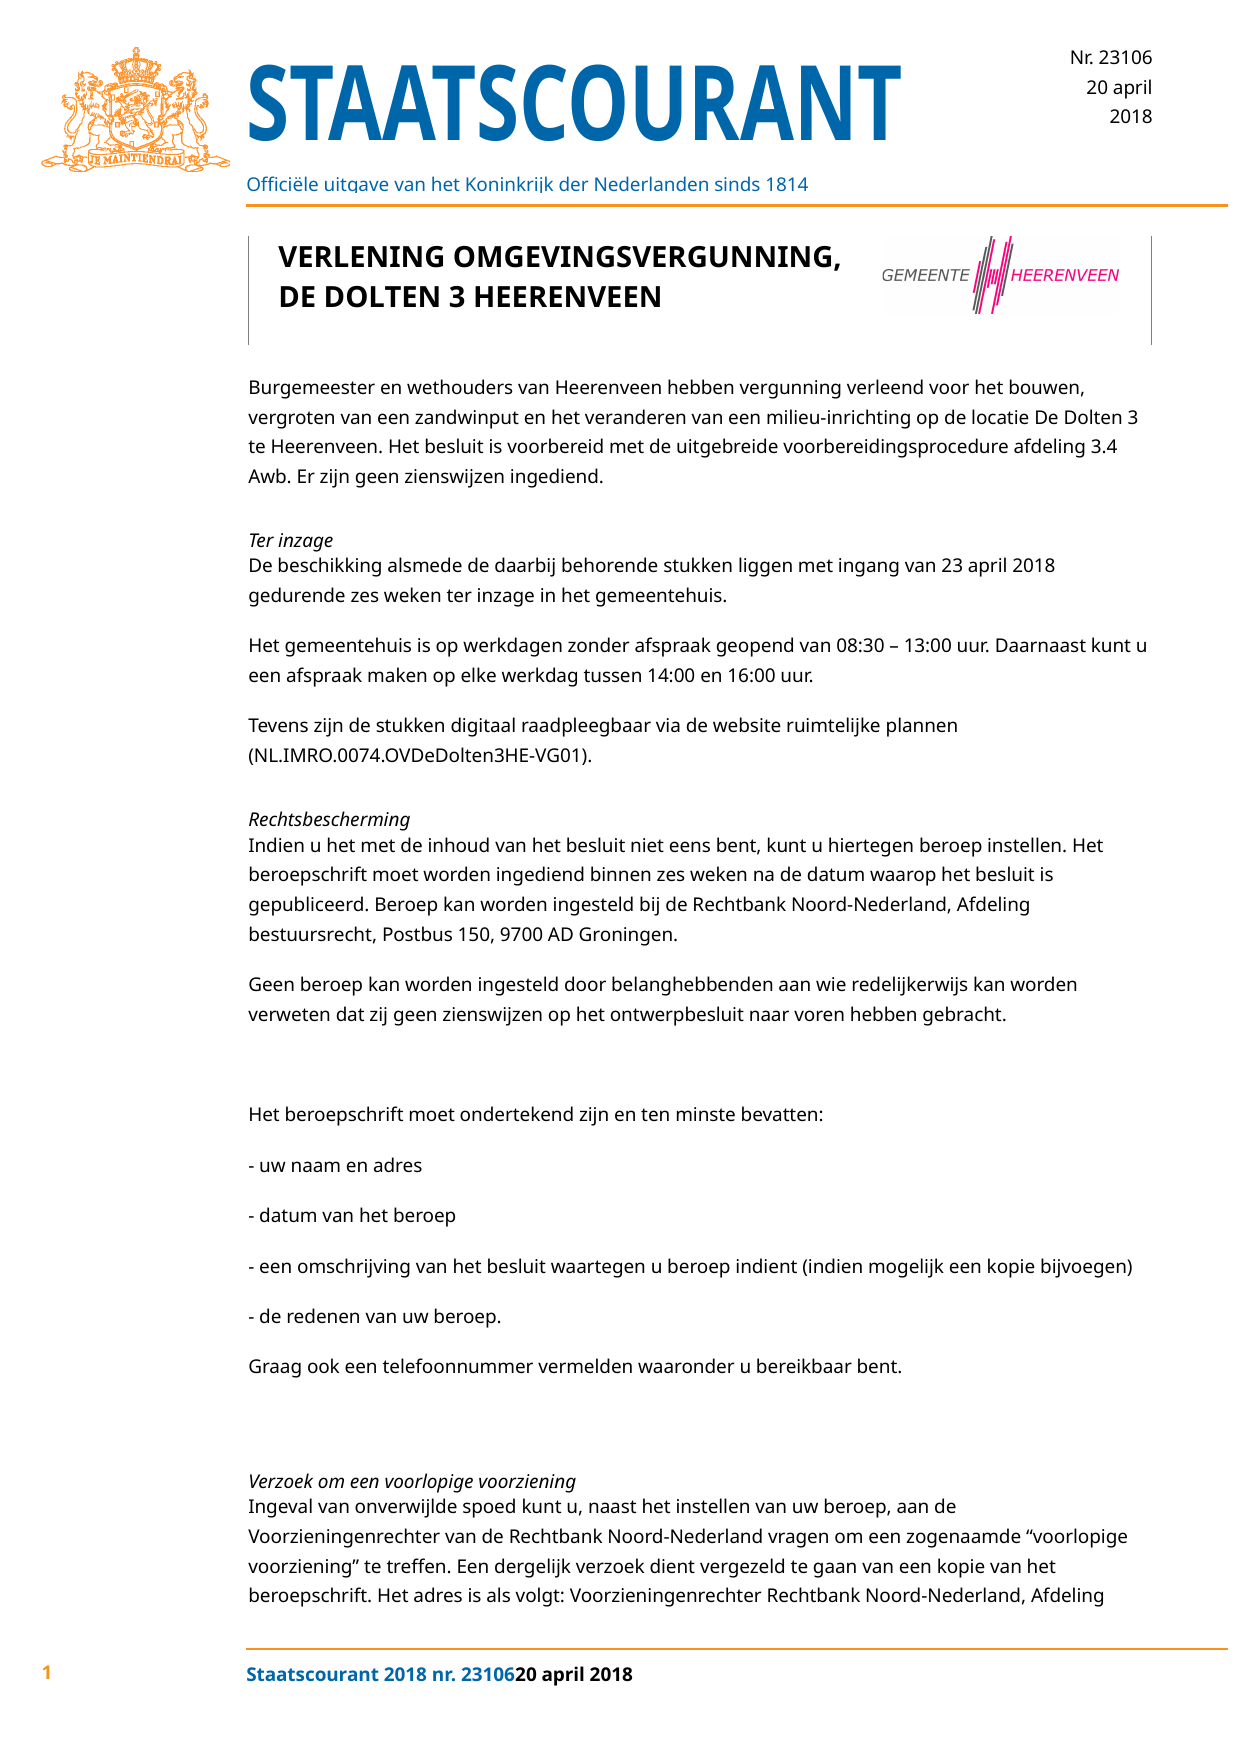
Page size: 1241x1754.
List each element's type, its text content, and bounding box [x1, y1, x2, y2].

text Het beroepschrift moet ondertekend zijn en ten minste bevatten: [248, 1102, 1152, 1127]
text De beschikking alsmede de daarbij behorende stukken liggen met ingang van 23 april 2018 gedurende zes weken ter inzage in het gemeentehuis. [248, 553, 1152, 608]
text - datum van het beroep [248, 1202, 1152, 1228]
text Ingeval van onverwijlde spoed kunt u, naast het instellen van uw beroep, aan de Voorzieningenrechter van de Rechtbank Noord-Nederland vragen om een zogenaamde “voorlopige voorziening” te treffen. Een dergelijk verzoek dient vergezeld te gaan van een kopie van het beroepschrift. Het adres is als volgt: Voorzieningenrechter Rechtbank Noord-Nederland, Afdeling [248, 1494, 1152, 1608]
text Burgemeester en wethouders van Heerenveen hebben vergunning verleend voor het bouwen, vergroten van een zandwinput en het veranderen van een milieu-inrichting op de locatie De Dolten 3 te Heerenveen. Het besluit is voorbereid met de uitgebreide voorbereidingsprocedure afdeling 3.4 Awb. Er zijn geen zienswijzen ingediend. [248, 374, 1152, 489]
text Rechtsbescherming [248, 806, 1152, 832]
text - uw naam en adres [248, 1152, 1152, 1178]
picture [882, 236, 1119, 314]
text Ter inzage [248, 527, 1152, 553]
text Verzoek om een voorlopige voorziening [248, 1468, 1152, 1494]
table_header [850, 236, 1151, 345]
picture [41, 47, 231, 172]
text Graag ook een telefoonnummer vermelden waaronder u bereikbaar bent. [248, 1354, 1152, 1379]
text Geen beroep kan worden ingesteld door belanghebbenden aan wie redelijkerwijs kan worden verweten dat zij geen zienswijzen op het ontwerpbesluit naar voren hebben gebracht. [248, 971, 1152, 1026]
text - de redenen van uw beroep. [248, 1303, 1152, 1329]
text Tevens zijn de stukken digitaal raadpleegbaar via de website ruimtelijke plannen (NL.IMRO.0074.OVDeDolten3HE-VG01). [248, 713, 1152, 768]
text Het gemeentehuis is op werkdagen zonder afspraak geopend van 08:30 – 13:00 uur. Daarnaast kunt u een afspraak maken op elke werkdag tussen 14:00 en 16:00 uur. [248, 633, 1152, 688]
text - een omschrijving van het besluit waartegen u beroep indient (indien mogelijk een kopie bijvoegen) [248, 1253, 1152, 1278]
text Indien u het met de inhoud van het besluit niet eens bent, kunt u hiertegen beroep instellen. Het beroepschrift moet worden ingediend binnen zes weken na de datum waarop het besluit is gepubliceerd. Beroep kan worden ingesteld bij de Rechtbank Noord-Nederland, Afdeling bestuursrecht, Postbus 150, 9700 AD Groningen. [248, 832, 1152, 946]
table_header VERLENING OMGEVINGSVERGUNNING, DE DOLTEN 3 HEERENVEEN [249, 236, 850, 345]
